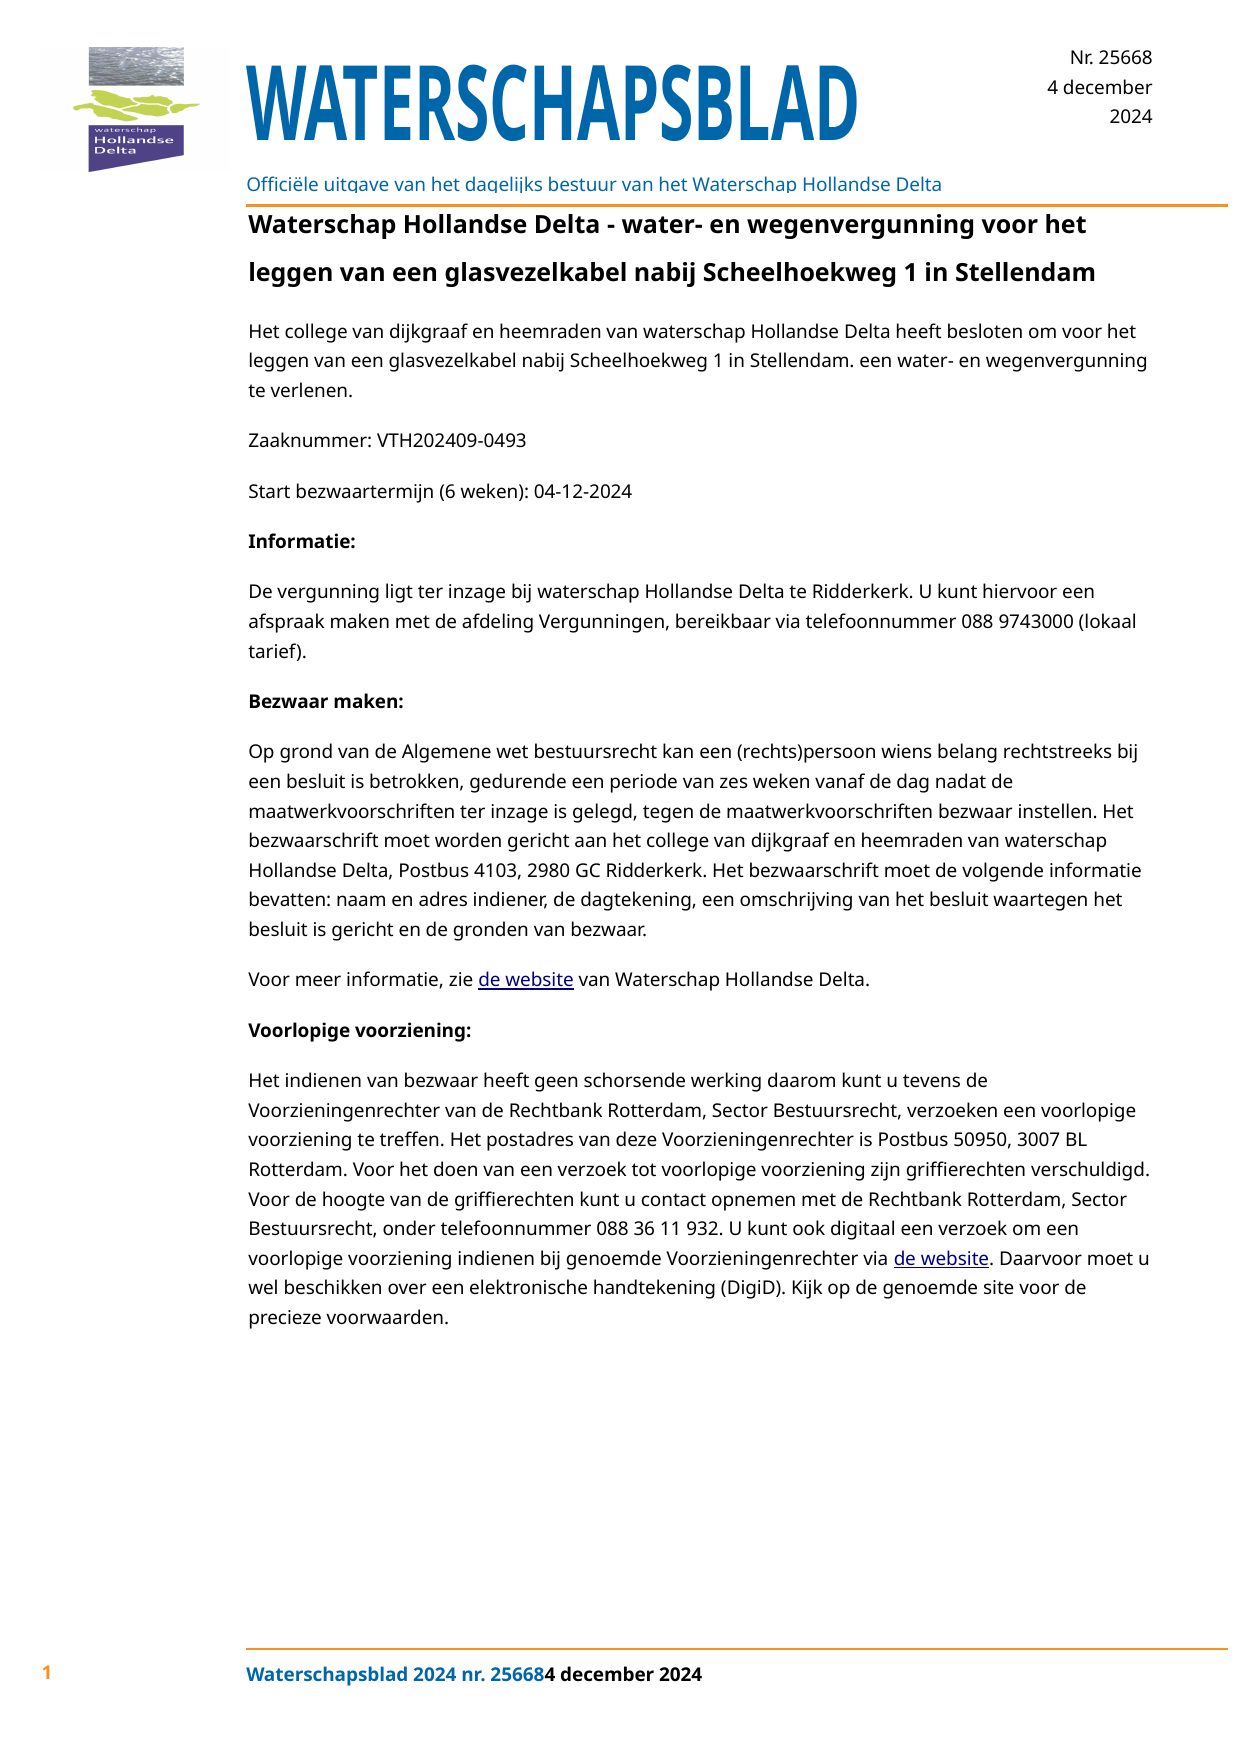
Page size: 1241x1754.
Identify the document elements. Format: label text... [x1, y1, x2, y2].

text Bezwaar maken: [248, 688, 1152, 714]
text De vergunning ligt ter inzage bij waterschap Hollandse Delta te Ridderkerk. U kunt hiervoor een afspraak maken met de afdeling Vergunningen, bereikbaar via telefoonnummer 088 9743000 (lokaal tarief). [248, 579, 1152, 664]
text Waterschap Hollandse Delta - water- en wegenvergunning voor het leggen van een glasvezelkabel nabij Scheelhoekweg 1 in Stellendam [248, 207, 1152, 288]
text Het college van dijkgraaf en heemraden van waterschap Hollandse Delta heeft besloten om voor het leggen van een glasvezelkabel nabij Scheelhoekweg 1 in Stellendam. een water- en wegenvergunning te verlenen. [248, 318, 1152, 403]
text Start bezwaartermijn (6 weken): 04-12-2024 [248, 478, 1152, 504]
text Zaaknummer: VTH202409-0493 [248, 427, 1152, 453]
text Op grond van de Algemene wet bestuursrecht kan een (rechts)persoon wiens belang rechtstreeks bij een besluit is betrokken, gedurende een periode van zes weken vanaf de dag nadat de maatwerkvoorschriften ter inzage is gelegd, tegen de maatwerkvoorschriften bezwaar instellen. Het bezwaarschrift moet worden gericht aan het college van dijkgraaf en heemraden van waterschap Hollandse Delta, Postbus 4103, 2980 GC Ridderkerk. Het bezwaarschrift moet de volgende informatie bevatten: naam en adres indiener, de dagtekening, een omschrijving van het besluit waartegen het besluit is gericht en de gronden van bezwaar. [248, 739, 1152, 942]
text Voorlopige voorziening: [248, 1017, 1152, 1043]
text Informatie: [248, 528, 1152, 554]
text Het indienen van bezwaar heeft geen schorsende werking daarom kunt u tevens de Voorzieningenrechter van de Rechtbank Rotterdam, Sector Bestuursrecht, verzoeken een voorlopige voorziening te treffen. Het postadres van deze Voorzieningenrechter is Postbus 50950, 3007 BL Rotterdam. Voor het doen van een verzoek tot voorlopige voorziening zijn griffierechten verschuldigd. Voor de hoogte van de griffierechten kunt u contact opnemen met de Rechtbank Rotterdam, Sector Bestuursrecht, onder telefoonnummer 088 36 11 932. U kunt ook digitaal een verzoek om een voorlopige voorziening indienen bij genoemde Voorzieningenrechter via de website. Daarvoor moet u wel beschikken over een elektronische handtekening (DigiD). Kijk op de genoemde site voor de precieze voorwaarden. [248, 1067, 1152, 1330]
text Voor meer informatie, zie de website van Waterschap Hollandse Delta. [248, 967, 1152, 992]
picture [41, 47, 231, 172]
